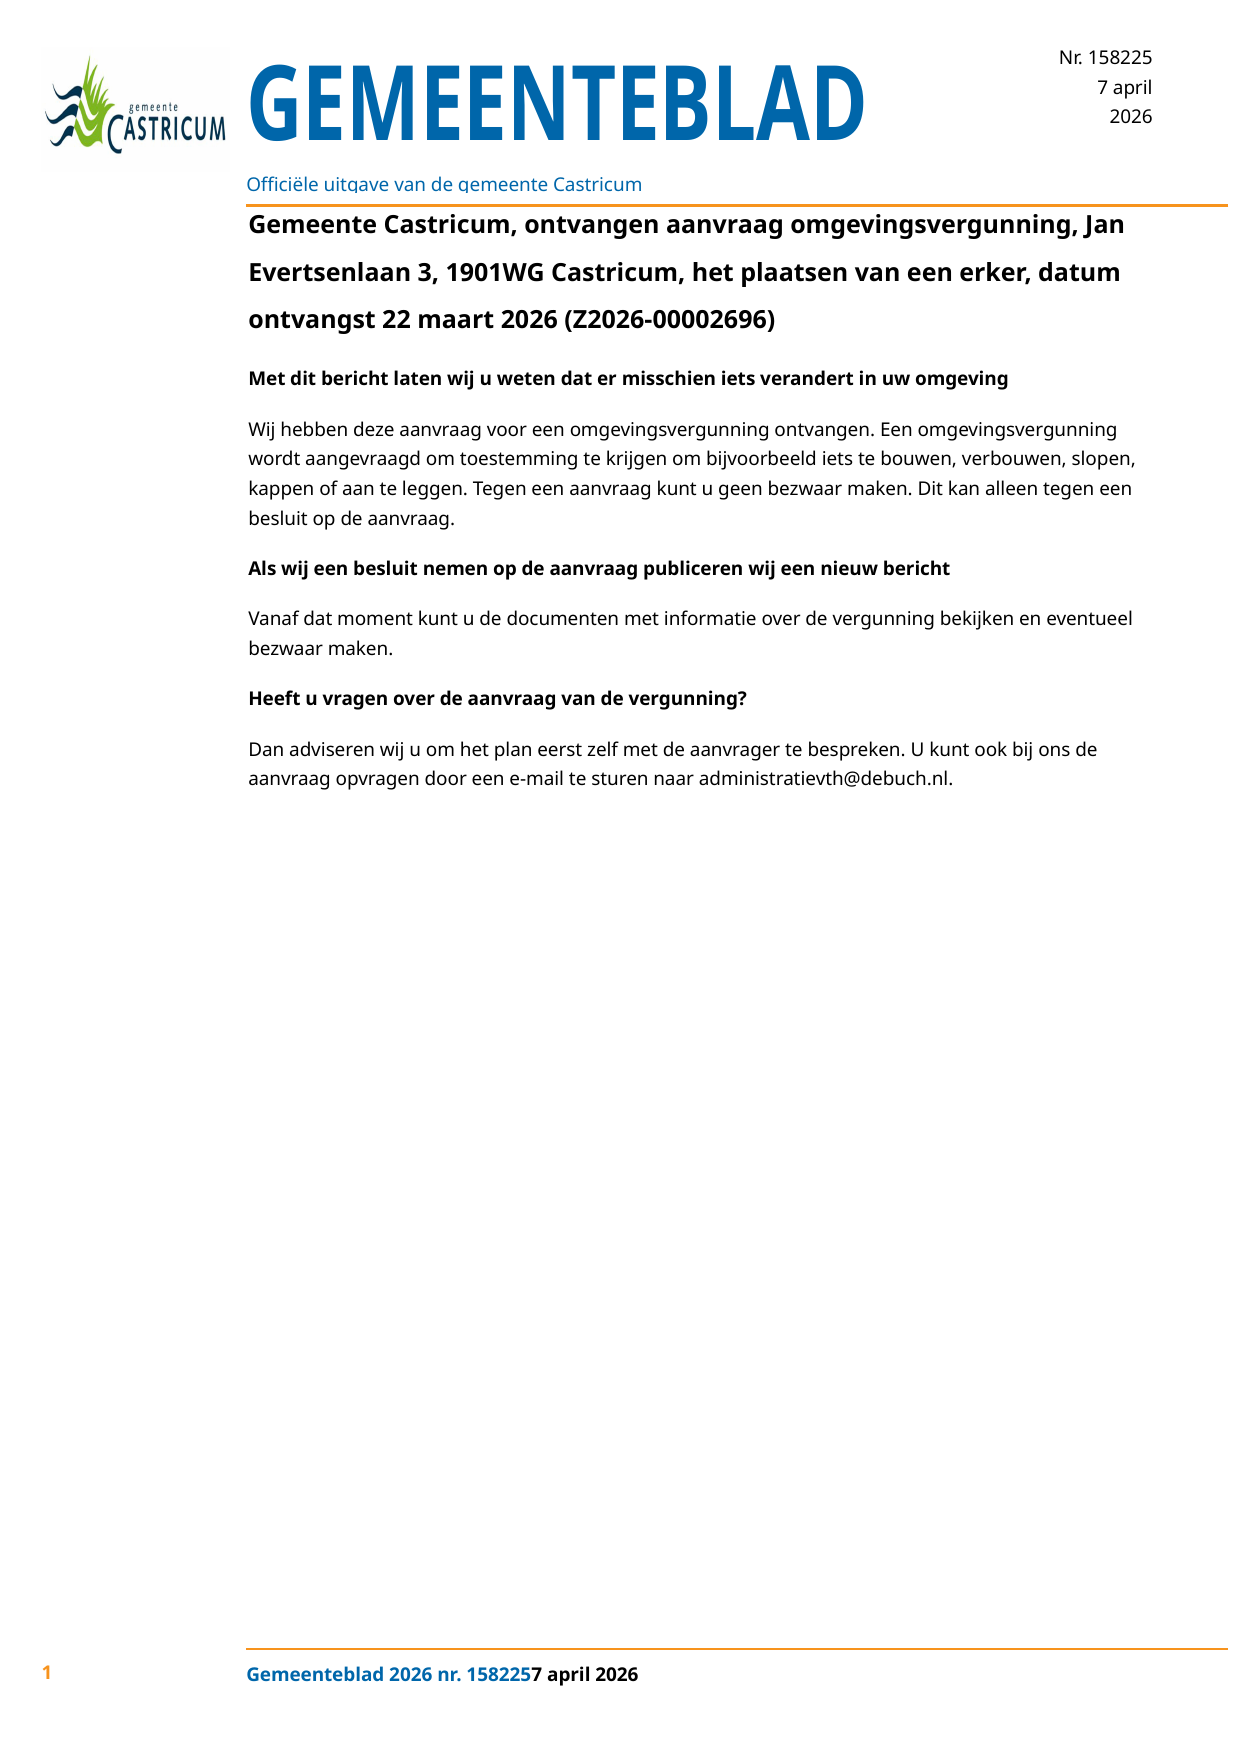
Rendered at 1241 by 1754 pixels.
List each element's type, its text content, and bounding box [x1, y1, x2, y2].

text Met dit bericht laten wij u weten dat er misschien iets verandert in uw omgeving [248, 366, 1152, 391]
text Wij hebben deze aanvraag voor een omgevingsvergunning ontvangen. Een omgevingsvergunning wordt aangevraagd om toestemming te krijgen om bijvoorbeeld iets te bouwen, verbouwen, slopen, kappen of aan te leggen. Tegen een aanvraag kunt u geen bezwaar maken. Dit kan alleen tegen een besluit op de aanvraag. [248, 416, 1152, 530]
picture [41, 47, 231, 172]
text Vanaf dat moment kunt u de documenten met informatie over de vergunning bekijken en eventueel bezwaar maken. [248, 606, 1152, 661]
text Als wij een besluit nemen op de aanvraag publiceren wij een nieuw bericht [248, 555, 1152, 581]
text Heeft u vragen over de aanvraag van de vergunning? [248, 686, 1152, 711]
text Dan adviseren wij u om het plan eerst zelf met de aanvrager te bespreken. U kunt ook bij ons de aanvraag opvragen door een e-mail te sturen naar administratievth@debuch.nl. [248, 736, 1152, 791]
text Gemeente Castricum, ontvangen aanvraag omgevingsvergunning, Jan Evertsenlaan 3, 1901WG Castricum, het plaatsen van een erker, datum ontvangst 22 maart 2026 (Z2026-00002696) [248, 207, 1152, 336]
